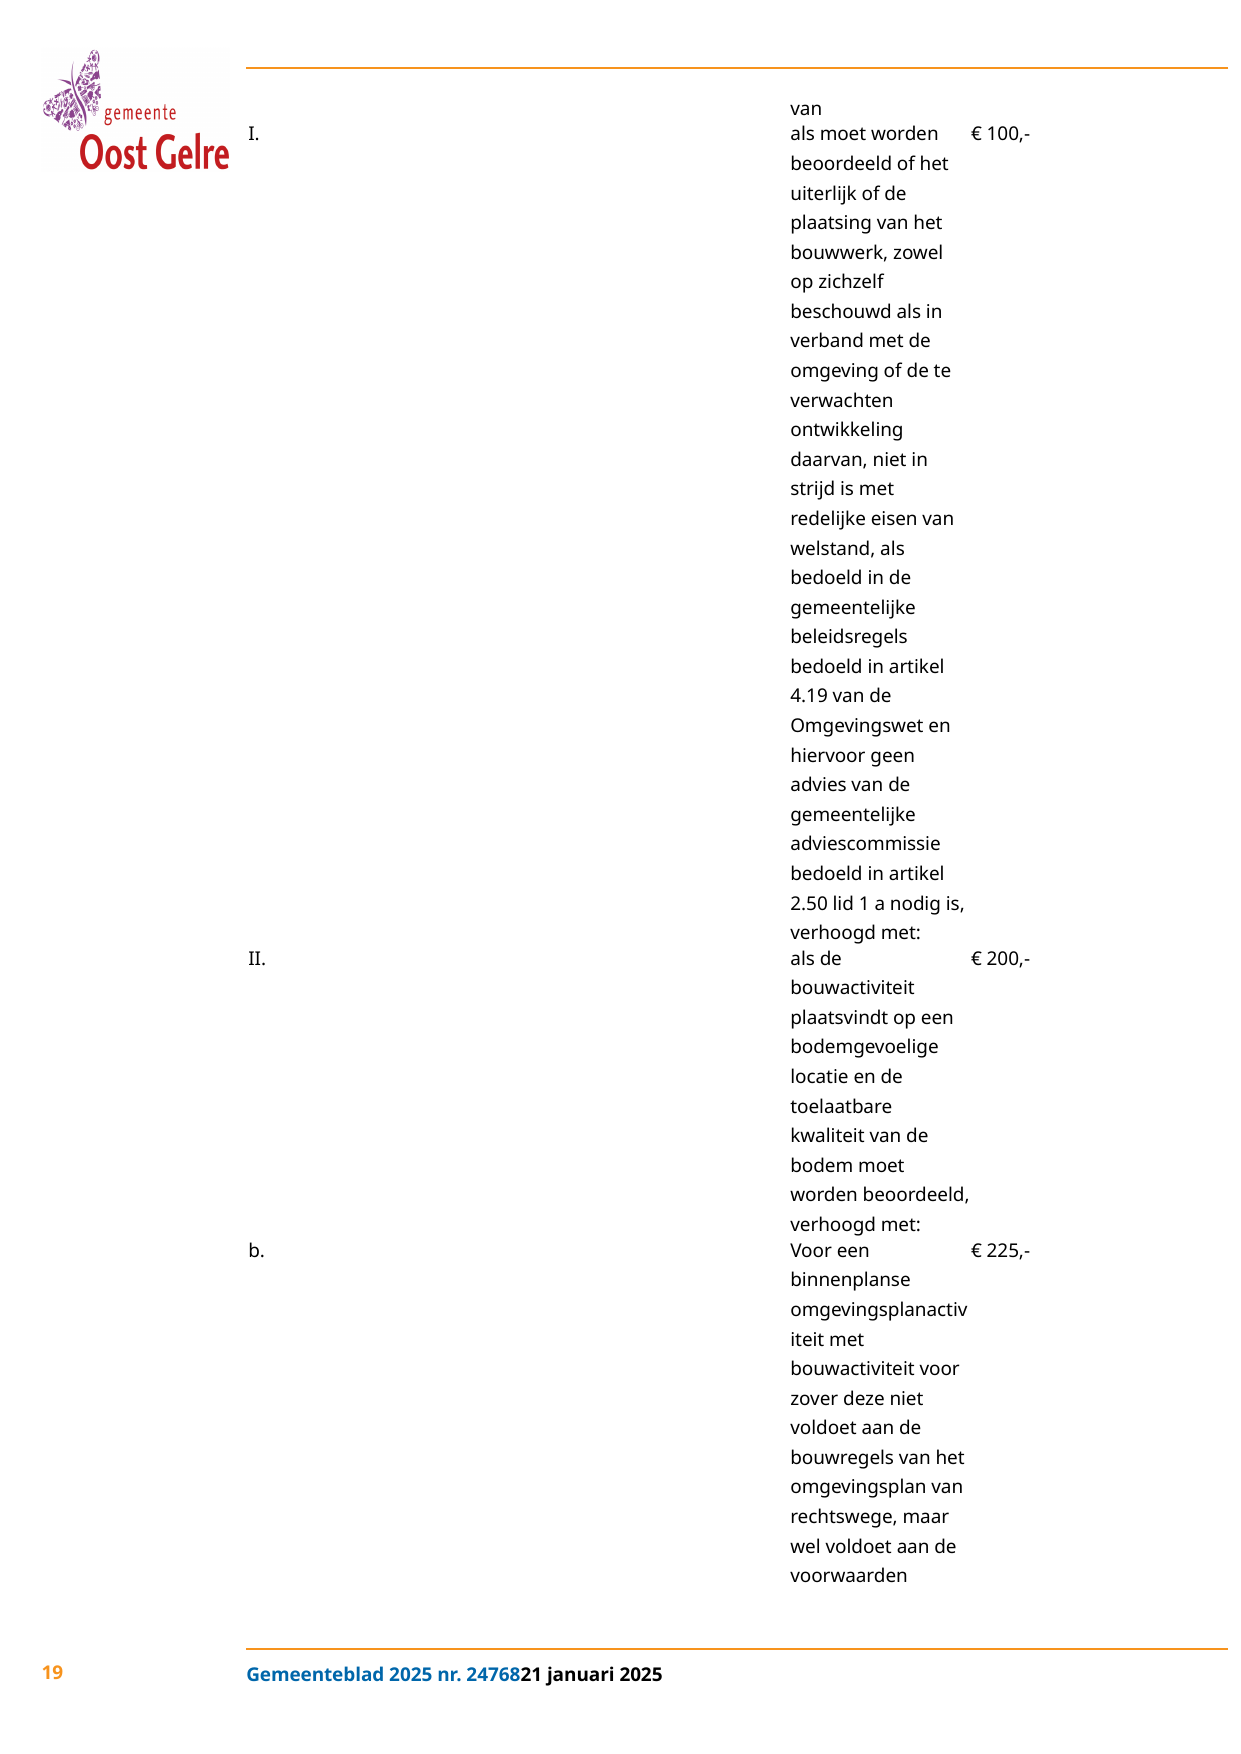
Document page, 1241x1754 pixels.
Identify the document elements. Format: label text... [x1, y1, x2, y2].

table_cell [248, 95, 609, 121]
table_cell Voor een binnenplanse omgevingsplanactiviteit met bouwactiviteit voor zover deze niet voldoet aan de bouwregels van het omgevingsplan van rechtswege, maar wel voldoet aan de voorwaarden [790, 1237, 971, 1588]
table_cell II. [248, 945, 790, 1237]
table_cell € 200,- [971, 945, 1152, 1237]
picture [41, 47, 231, 172]
table_cell als de bouwactiviteit plaatsvindt op een bodemgevoelige locatie en de toelaatbare kwaliteit van de bodem moet worden beoordeeld, verhoogd met: [790, 945, 971, 1237]
table_cell [609, 95, 790, 121]
table_cell als moet worden beoordeeld of het uiterlijk of de plaatsing van het bouwwerk, zowel op zichzelf beschouwd als in verband met de omgeving of de te verwachten ontwikkeling daarvan, niet in strijd is met redelijke eisen van welstand, als bedoeld in de gemeentelijke beleidsregels bedoeld in artikel 4.19 van de Omgevingswet en hiervoor geen advies van de gemeentelijke adviescommissie bedoeld in artikel 2.50 lid 1 a nodig is, verhoogd met: [790, 121, 971, 945]
table_cell [971, 95, 1152, 121]
table_cell I. [248, 121, 790, 945]
table_cell b. [248, 1237, 790, 1588]
table_cell € 225,- [971, 1237, 1152, 1588]
table_cell € 100,- [971, 121, 1152, 945]
table_cell van [790, 95, 971, 121]
